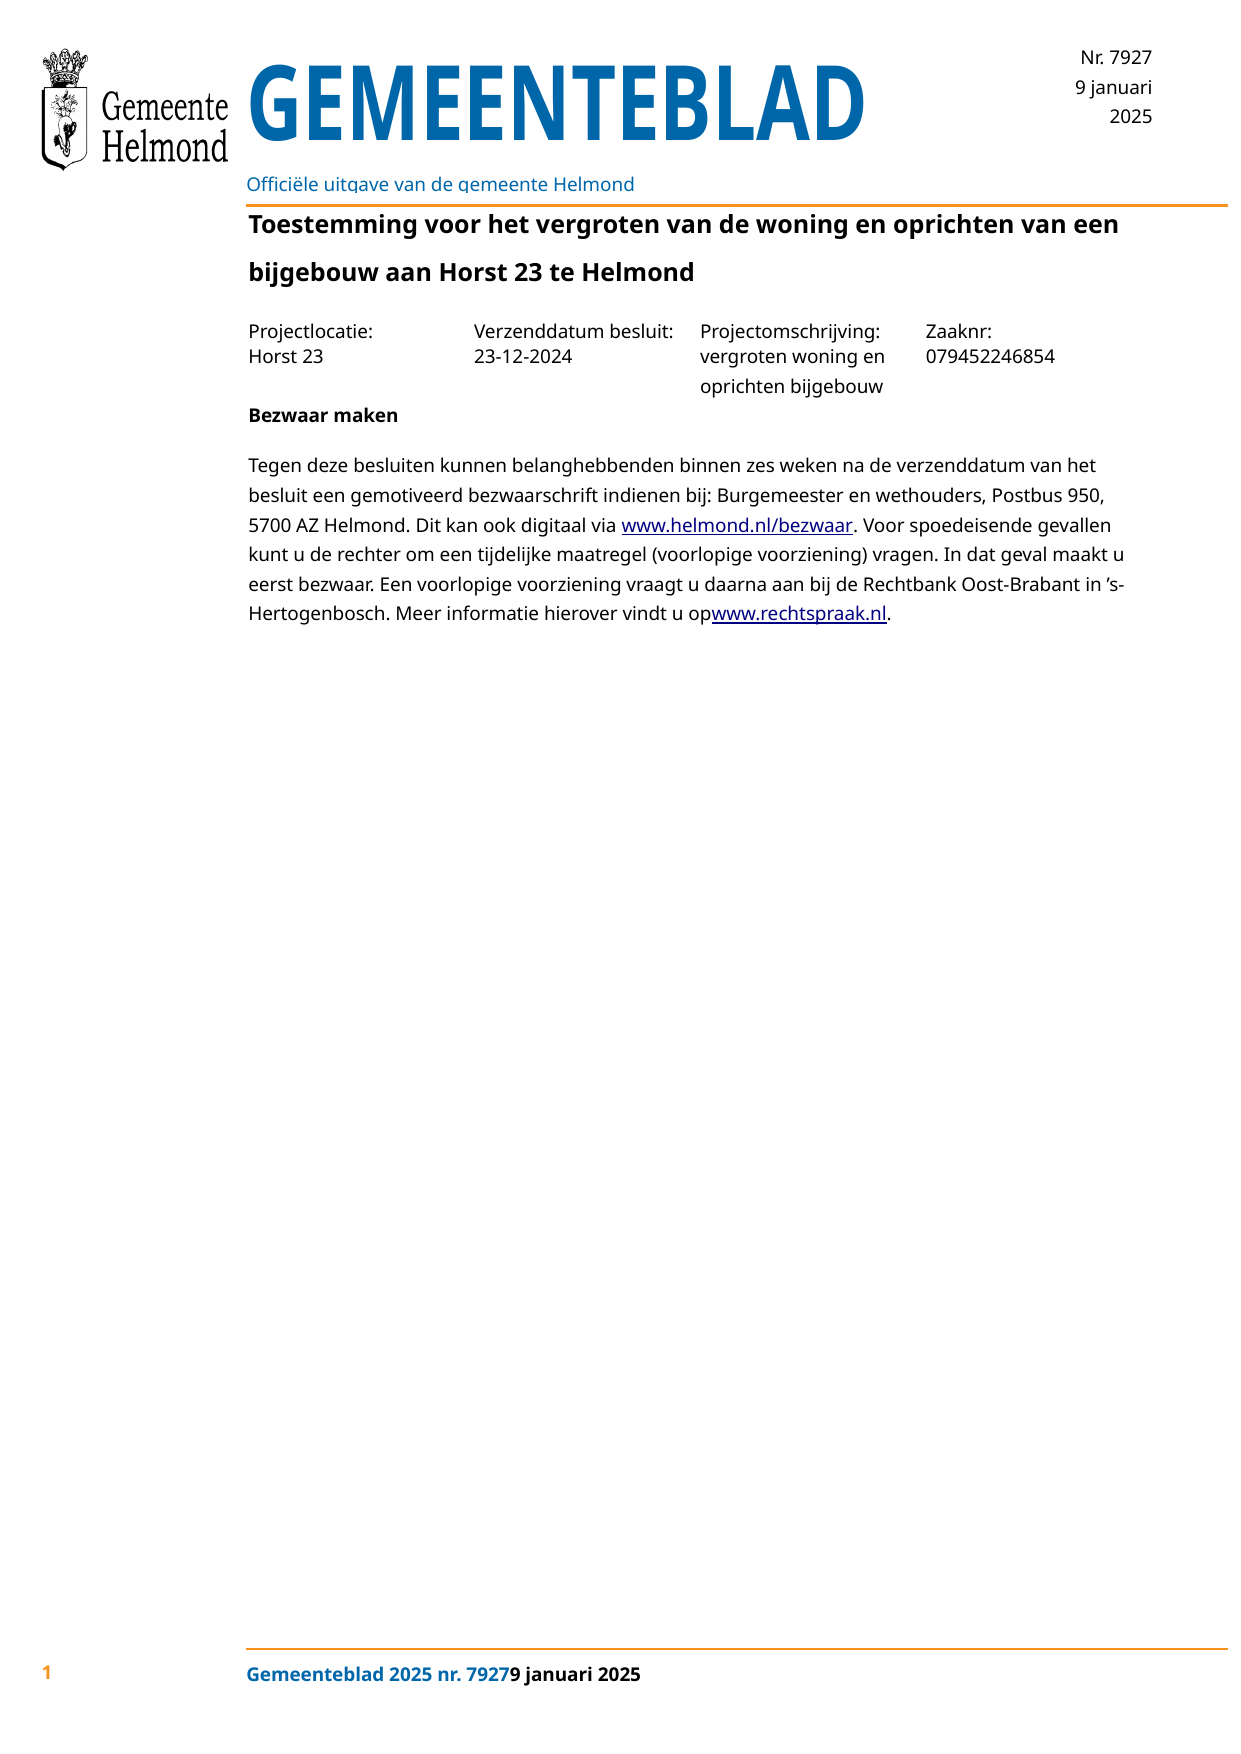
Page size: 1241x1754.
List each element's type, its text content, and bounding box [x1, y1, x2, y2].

text Toestemming voor het vergroten van de woning en oprichten van een bijgebouw aan Horst 23 te Helmond [248, 207, 1152, 288]
table_cell Horst 23 [248, 344, 474, 399]
picture [41, 47, 231, 172]
table_cell 23-12-2024 [474, 344, 700, 399]
table_header Projectlocatie: [248, 318, 474, 344]
table_header Projectomschrijving: [700, 318, 926, 344]
table_cell 079452246854 [926, 344, 1152, 399]
table_header Zaaknr: [926, 318, 1152, 344]
table_header Verzenddatum besluit: [474, 318, 700, 344]
text Tegen deze besluiten kunnen belanghebbenden binnen zes weken na de verzenddatum van het besluit een gemotiveerd bezwaarschrift indienen bij: Burgemeester en wethouders, Postbus 950, 5700 AZ Helmond. Dit kan ook digitaal via www.helmond.nl/bezwaar. Voor spoedeisende gevallen kunt u de rechter om een tijdelijke maatregel (voorlopige voorziening) vragen. In dat geval maakt u eerst bezwaar. Een voorlopige voorziening vraagt u daarna aan bij de Rechtbank Oost-Brabant in ’s-Hertogenbosch. Meer informatie hierover vindt u opwww.rechtspraak.nl. [248, 453, 1152, 626]
table_cell vergroten woning en oprichten bijgebouw [700, 344, 926, 399]
text Bezwaar maken [248, 402, 1152, 428]
